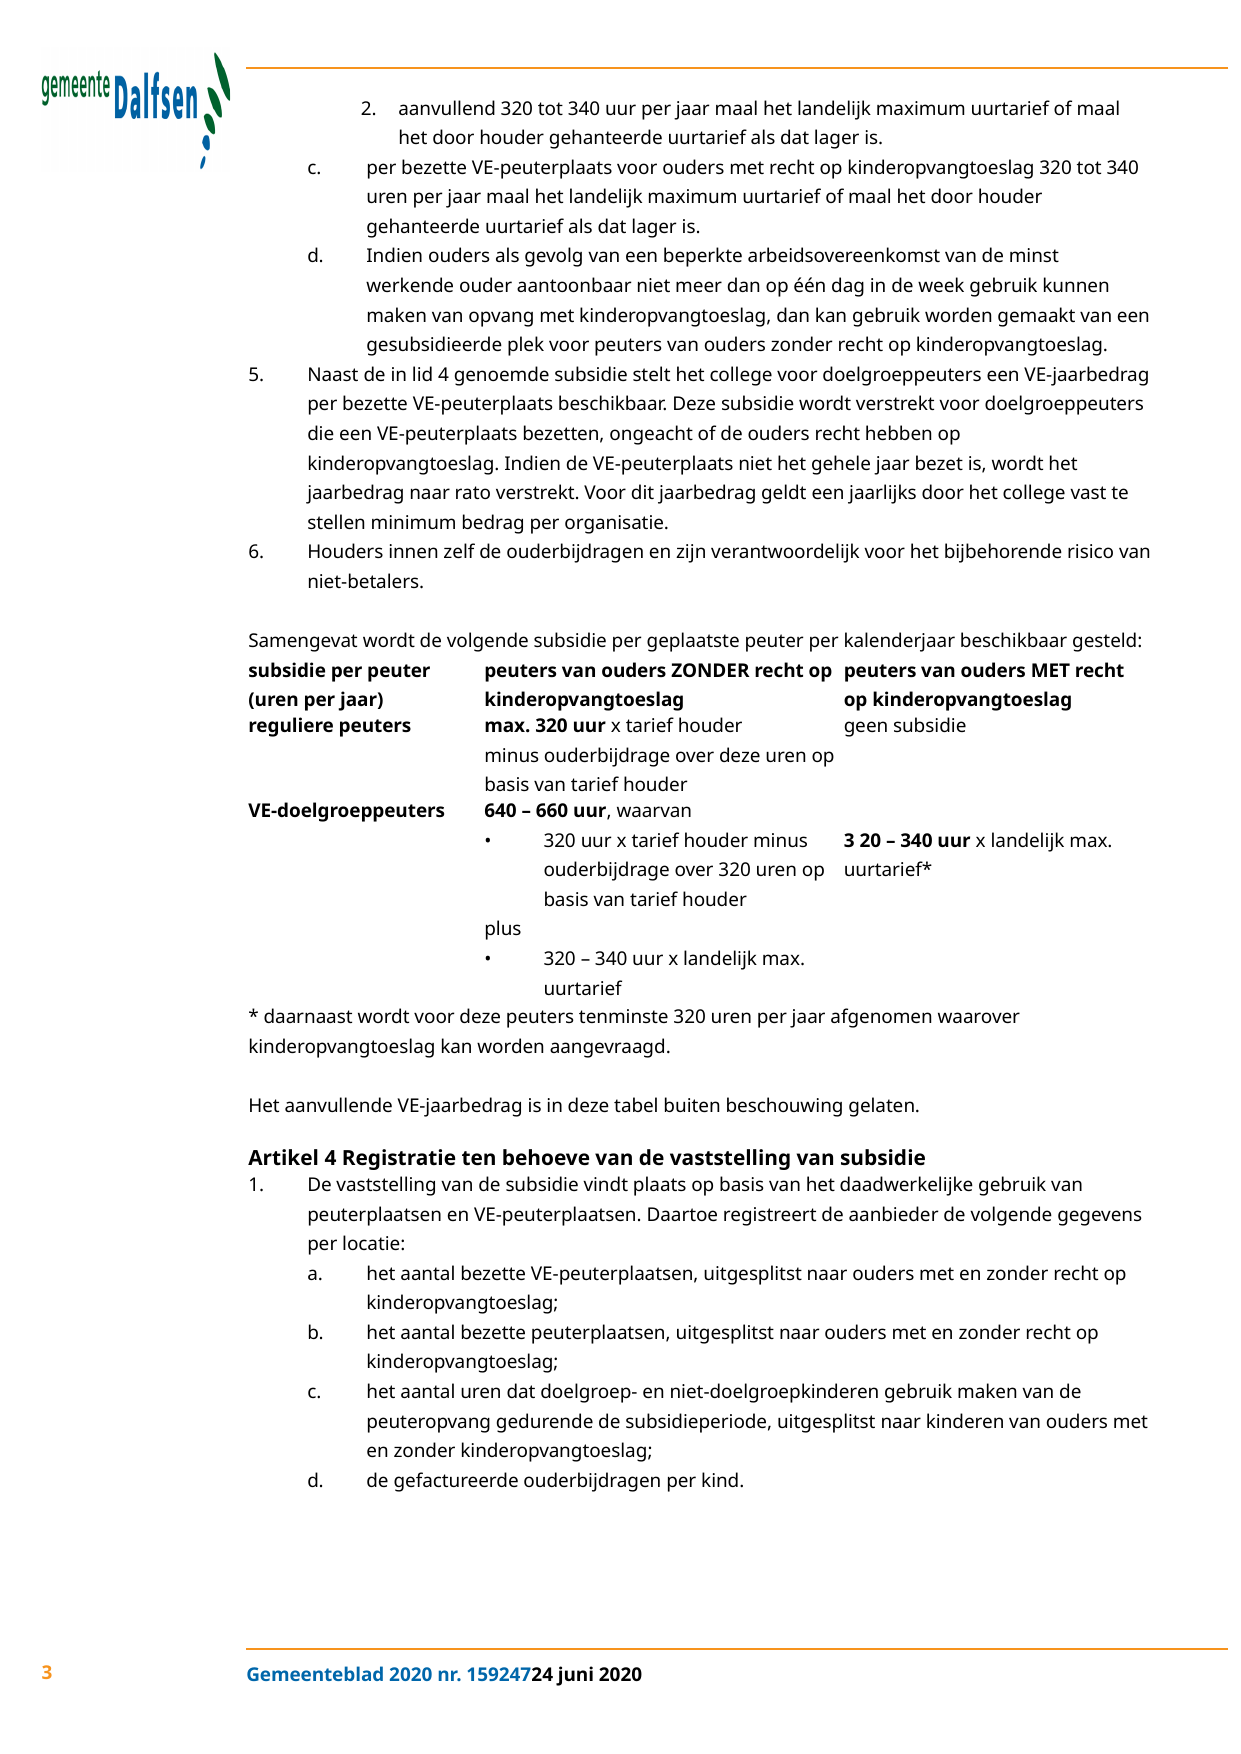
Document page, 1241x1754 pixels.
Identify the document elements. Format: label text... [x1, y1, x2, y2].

list Houders innen zelf de ouderbijdragen en zijn verantwoordelijk voor het bijbehorende risico van niet-betalers. [248, 538, 1152, 594]
table_cell reguliere peuters [248, 712, 484, 797]
table_header subsidie per peuter (uren per jaar) [248, 657, 484, 712]
text * daarnaast wordt voor deze peuters tenminste 320 uren per jaar afgenomen waarover kinderopvangtoeslag kan worden aangevraagd. [248, 1004, 1152, 1059]
table_cell VE-doelgroeppeuters [248, 797, 484, 1000]
list de gefactureerde ouderbijdragen per kind. [307, 1467, 1152, 1493]
text Samengevat wordt de volgende subsidie per geplaatste peuter per kalenderjaar beschikbaar gesteld: [248, 627, 1152, 653]
table_cell geen subsidie [844, 712, 1152, 797]
table_header peuters van ouders ZONDER recht op kinderopvangtoeslag [484, 657, 843, 712]
table_header peuters van ouders MET recht op kinderopvangtoeslag [844, 657, 1152, 712]
list het aantal bezette peuterplaatsen, uitgesplitst naar ouders met en zonder recht op kinderopvangtoeslag; [307, 1319, 1152, 1374]
list Indien ouders als gevolg van een beperkte arbeidsovereenkomst van de minst werkende ouder aantoonbaar niet meer dan op één dag in de week gebruik kunnen maken van opvang met kinderopvangtoeslag, dan kan gebruik worden gemaakt van een gesubsidieerde plek voor peuters van ouders zonder recht op kinderopvangtoeslag. [307, 243, 1152, 357]
list Naast de in lid 4 genoemde subsidie stelt het college voor doelgroeppeuters een VE-jaarbedrag per bezette VE-peuterplaats beschikbaar. Deze subsidie wordt verstrekt voor doelgroeppeuters die een VE-peuterplaats bezetten, ongeacht of de ouders recht hebben op kinderopvangtoeslag. Indien de VE-peuterplaats niet het gehele jaar bezet is, wordt het jaarbedrag naar rato verstrekt. Voor dit jaarbedrag geldt een jaarlijks door het college vast te stellen minimum bedrag per organisatie. [248, 361, 1152, 535]
table_cell 3 20 – 340 uur x landelijk max. uurtarief* [844, 797, 1152, 1000]
text Het aanvullende VE-jaarbedrag is in deze tabel buiten beschouwing gelaten. [248, 1092, 1152, 1118]
list De vaststelling van de subsidie vindt plaats op basis van het daadwerkelijke gebruik van peuterplaatsen en VE-peuterplaatsen. Daartoe registreert de aanbieder de volgende gegevens per locatie: [248, 1171, 1152, 1256]
text Artikel 4 Registratie ten behoeve van de vaststelling van subsidie [248, 1143, 1152, 1171]
table_cell 640 – 660 uur, waarvan 320 uur x tarief houder minus ouderbijdrage over 320 uren op basis van tarief houder plus 320 – 340 uur x landelijk max. uurtarief [484, 797, 843, 1000]
list per bezette VE-peuterplaats voor ouders met recht op kinderopvangtoeslag 320 tot 340 uren per jaar maal het landelijk maximum uurtarief of maal het door houder gehanteerde uurtarief als dat lager is. [307, 154, 1152, 239]
table_cell max. 320 uur x tarief houder minus ouderbijdrage over deze uren op basis van tarief houder [484, 712, 843, 797]
list aanvullend 320 tot 340 uur per jaar maal het landelijk maximum uurtarief of maal het door houder gehanteerde uurtarief als dat lager is. [361, 95, 1152, 150]
list het aantal bezette VE-peuterplaatsen, uitgesplitst naar ouders met en zonder recht op kinderopvangtoeslag; [307, 1260, 1152, 1315]
list het aantal uren dat doelgroep- en niet-doelgroepkinderen gebruik maken van de peuteropvang gedurende de subsidieperiode, uitgesplitst naar kinderen van ouders met en zonder kinderopvangtoeslag; [307, 1378, 1152, 1463]
picture [41, 47, 231, 172]
